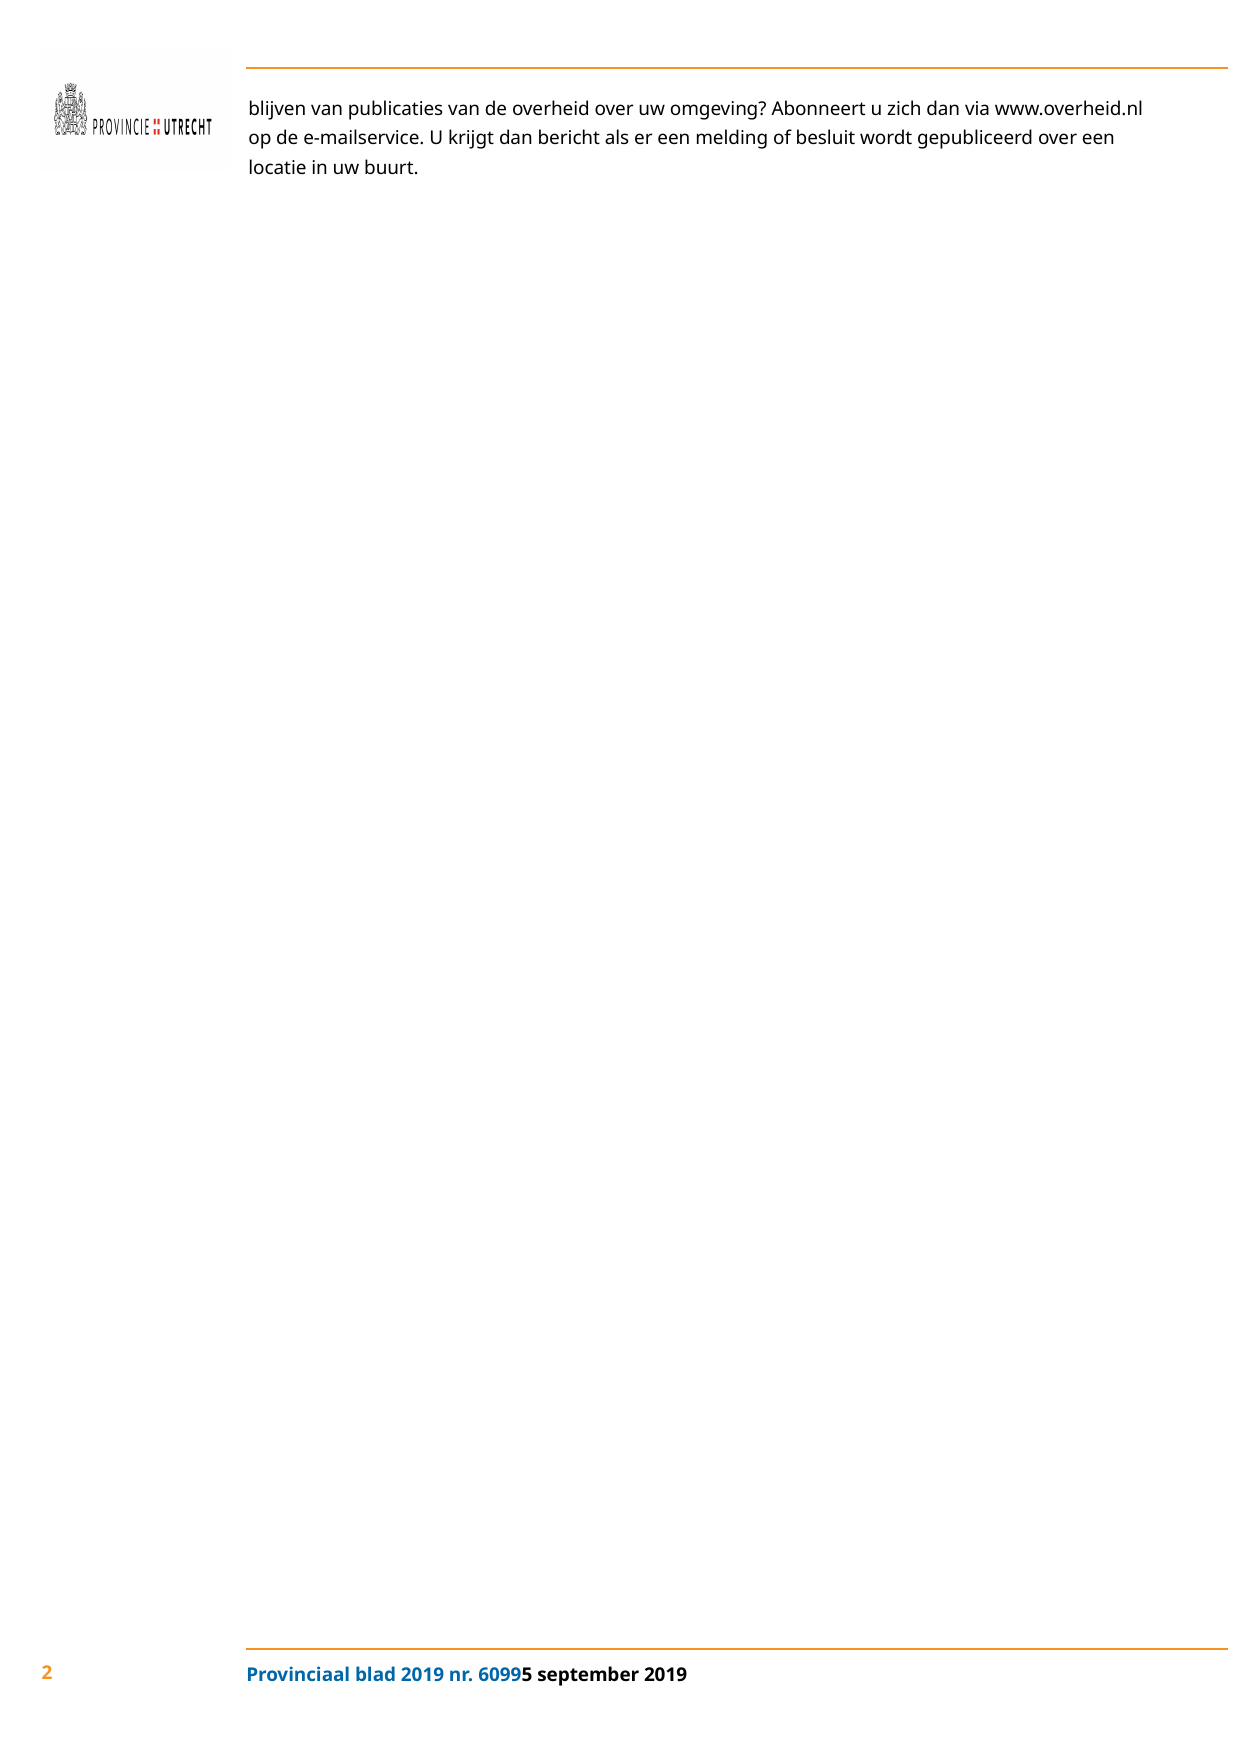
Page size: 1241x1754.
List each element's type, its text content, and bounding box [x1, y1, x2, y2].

text blijven van publicaties van de overheid over uw omgeving? Abonneert u zich dan via www.overheid.nl op de e-mailservice. U krijgt dan bericht als er een melding of besluit wordt gepubliceerd over een locatie in uw buurt. [248, 95, 1152, 180]
picture [41, 47, 231, 172]
